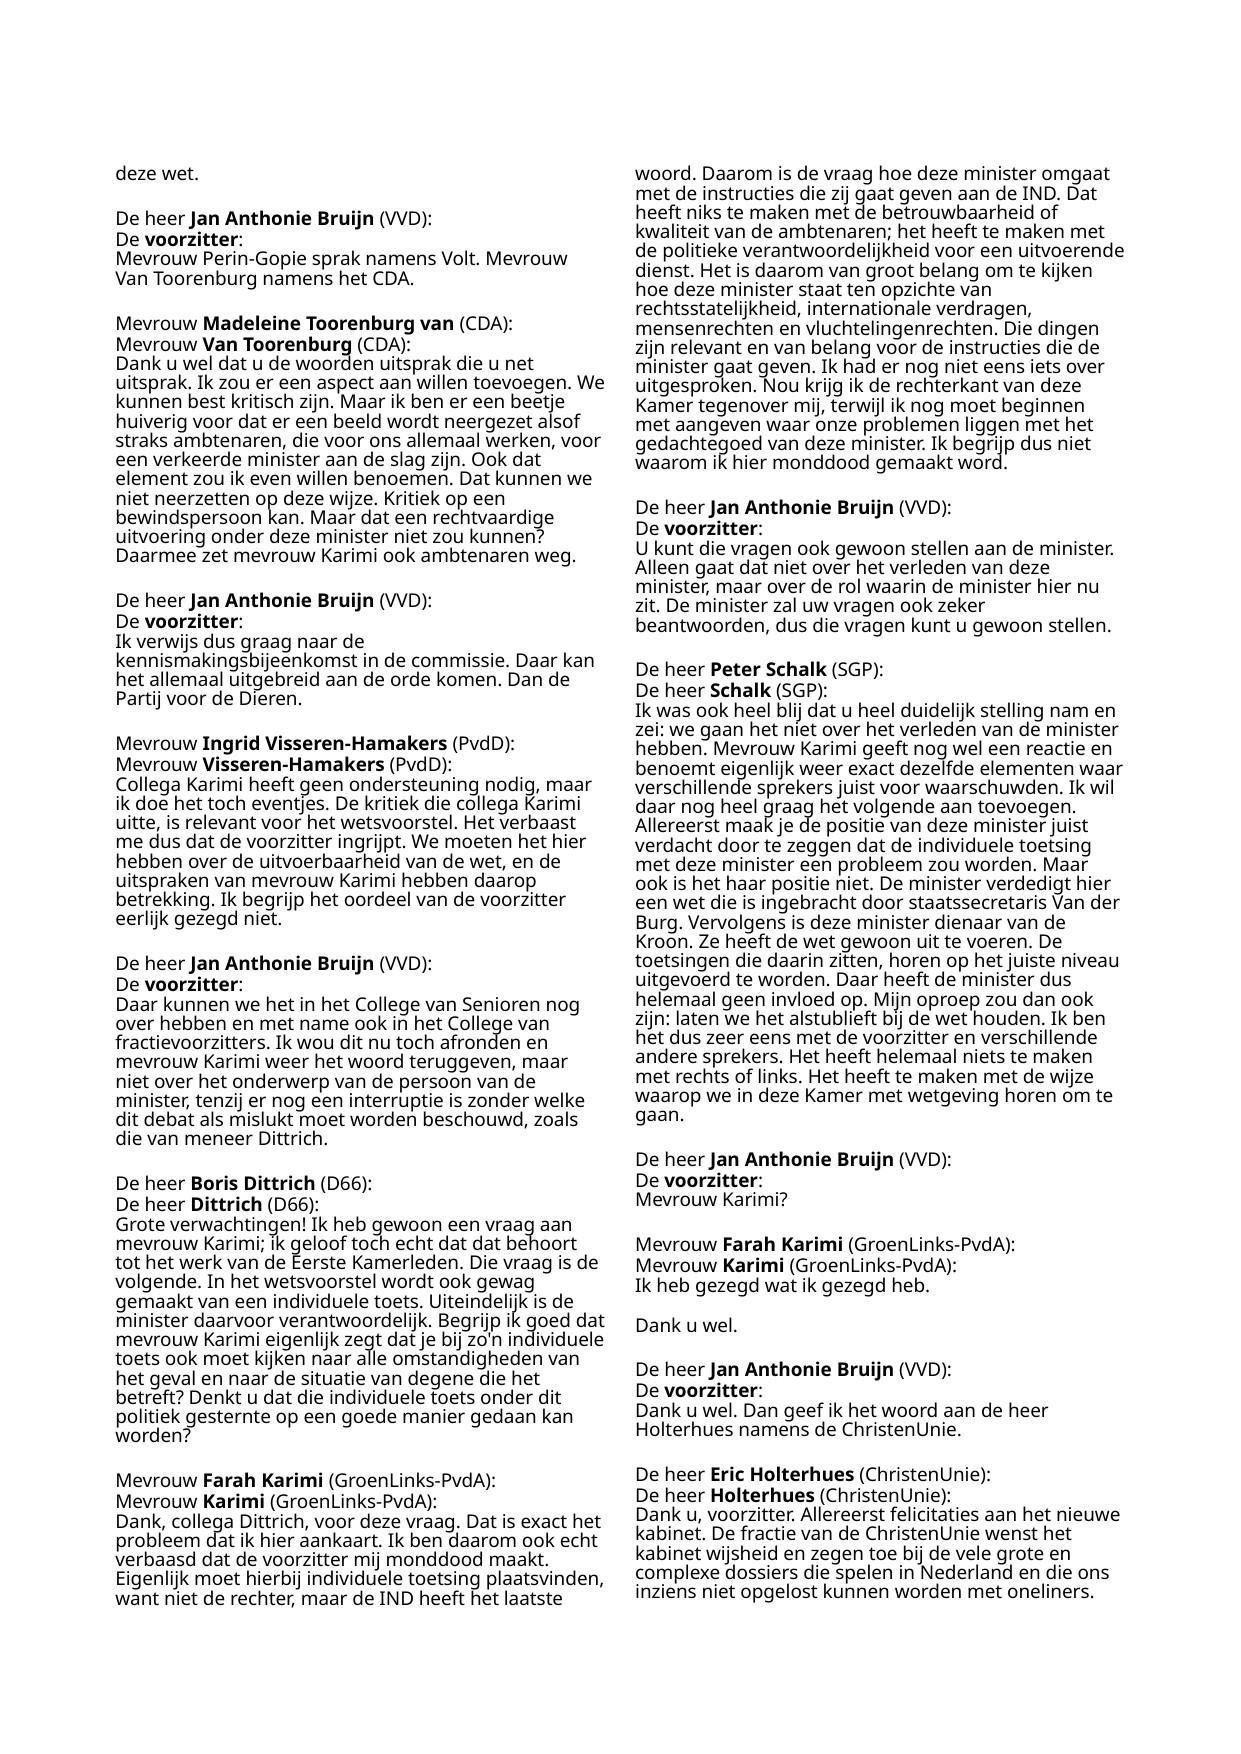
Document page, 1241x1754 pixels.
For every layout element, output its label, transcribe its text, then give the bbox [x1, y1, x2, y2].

text Dank u, voorzitter. Allereerst felicitaties aan het nieuwe kabinet. De fractie van de ChristenUnie wenst het kabinet wijsheid en zegen toe bij de vele grote en complexe dossiers die spelen in Nederland en die ons inziens niet opgelost kunnen worden met oneliners. [635, 1506, 1125, 1602]
text Dank u wel. Dan geef ik het woord aan de heer Holterhues namens de ChristenUnie. [635, 1402, 1125, 1440]
text De heer Holterhues (ChristenUnie): [635, 1487, 1125, 1506]
text De heer Jan Anthonie Bruijn (VVD): [635, 494, 1125, 520]
text Mevrouw Karimi (GroenLinks-PvdA): [115, 1493, 605, 1513]
text Mevrouw Van Toorenburg (CDA): [115, 336, 605, 355]
text deze wet. [115, 165, 605, 184]
text Mevrouw Madeleine Toorenburg van (CDA): [115, 310, 605, 336]
text De heer Jan Anthonie Bruijn (VVD): [635, 1357, 1125, 1382]
text Mevrouw Karimi? [635, 1191, 1125, 1211]
text Mevrouw Farah Karimi (GroenLinks-PvdA): [115, 1468, 605, 1493]
text De heer Jan Anthonie Bruijn (VVD): [635, 1146, 1125, 1172]
text De voorzitter: [115, 231, 605, 250]
text Ik heb gezegd wat ik gezegd heb. [635, 1277, 1125, 1296]
text Collega Karimi heeft geen ondersteuning nodig, maar ik doe het toch eventjes. De kritiek die collega Karimi uitte, is relevant voor het wetsvoorstel. Het verbaast me dus dat de voorzitter ingrijpt. We moeten het hier hebben over de uitvoerbaarheid van de wet, en de uitspraken van mevrouw Karimi hebben daarop betrekking. Ik begrijp het oordeel van de voorzitter eerlijk gezegd niet. [115, 776, 605, 930]
text Ik was ook heel blij dat u heel duidelijk stelling nam en zei: we gaan het niet over het verleden van de minister hebben. Mevrouw Karimi geeft nog wel een reactie en benoemt eigenlijk weer exact dezelfde elementen waar verschillende sprekers juist voor waarschuwden. Ik wil daar nog heel graag het volgende aan toevoegen. Allereerst maak je de positie van deze minister juist verdacht door te zeggen dat de individuele toetsing met deze minister een probleem zou worden. Maar ook is het haar positie niet. De minister verdedigt hier een wet die is ingebracht door staatssecretaris Van der Burg. Vervolgens is deze minister dienaar van de Kroon. Ze heeft de wet gewoon uit te voeren. De toetsingen die daarin zitten, horen op het juiste niveau uitgevoerd te worden. Daar heeft de minister dus helemaal geen invloed op. Mijn oproep zou dan ook zijn: laten we het alstublieft bij de wet houden. Ik ben het dus zeer eens met de voorzitter en verschillende andere sprekers. Het heeft helemaal niets te maken met rechts of links. Het heeft te maken met de wijze waarop we in deze Kamer met wetgeving horen om te gaan. [635, 702, 1125, 1126]
text Mevrouw Perin-Gopie sprak namens Volt. Mevrouw Van Toorenburg namens het CDA. [115, 250, 605, 289]
text De heer Jan Anthonie Bruijn (VVD): [115, 205, 605, 231]
text De heer Boris Dittrich (D66): [115, 1171, 605, 1196]
text Dank u wel dat u de woorden uitsprak die u net uitsprak. Ik zou er een aspect aan willen toevoegen. We kunnen best kritisch zijn. Maar ik ben er een beetje huiverig voor dat er een beeld wordt neergezet alsof straks ambtenaren, die voor ons allemaal werken, voor een verkeerde minister aan de slag zijn. Ook dat element zou ik even willen benoemen. Dat kunnen we niet neerzetten op deze wijze. Kritiek op een bewindspersoon kan. Maar dat een rechtvaardige uitvoering onder deze minister niet zou kunnen? Daarmee zet mevrouw Karimi ook ambtenaren weg. [115, 355, 605, 567]
text De heer Dittrich (D66): [115, 1196, 605, 1216]
text Dank, collega Dittrich, voor deze vraag. Dat is exact het probleem dat ik hier aankaart. Ik ben daarom ook echt verbaasd dat de voorzitter mij monddood maakt. Eigenlijk moet hierbij individuele toetsing plaatsvinden, want niet de rechter, maar de IND heeft het laatste [115, 1513, 605, 1609]
text Mevrouw Visseren-Hamakers (PvdD): [115, 756, 605, 776]
text De heer Schalk (SGP): [635, 682, 1125, 702]
text De heer Eric Holterhues (ChristenUnie): [635, 1461, 1125, 1487]
text Grote verwachtingen! Ik heb gewoon een vraag aan mevrouw Karimi; ik geloof toch echt dat dat behoort tot het werk van de Eerste Kamerleden. Die vraag is de volgende. In het wetsvoorstel wordt ook gewag gemaakt van een individuele toets. Uiteindelijk is de minister daarvoor verantwoordelijk. Begrijp ik goed dat mevrouw Karimi eigenlijk zegt dat je bij zo'n individuele toets ook moet kijken naar alle omstandigheden van het geval en naar de situatie van degene die het betreft? Denkt u dat die individuele toets onder dit politiek gesternte op een goede manier gedaan kan worden? [115, 1216, 605, 1447]
text De voorzitter: [635, 1382, 1125, 1402]
text Mevrouw Ingrid Visseren-Hamakers (PvdD): [115, 731, 605, 756]
text De voorzitter: [635, 520, 1125, 539]
text woord. Daarom is de vraag hoe deze minister omgaat met de instructies die zij gaat geven aan de IND. Dat heeft niks te maken met de betrouwbaarheid of kwaliteit van de ambtenaren; het heeft te maken met de politieke verantwoordelijkheid voor een uitvoerende dienst. Het is daarom van groot belang om te kijken hoe deze minister staat ten opzichte van rechtsstatelijkheid, internationale verdragen, mensenrechten en vluchtelingenrechten. Die dingen zijn relevant en van belang voor de instructies die de minister gaat geven. Ik had er nog niet eens iets over uitgesproken. Nou krijg ik de rechterkant van deze Kamer tegenover mij, terwijl ik nog moet beginnen met aangeven waar onze problemen liggen met het gedachtegoed van deze minister. Ik begrijp dus niet waarom ik hier monddood gemaakt word. [635, 165, 1125, 474]
text De voorzitter: [115, 976, 605, 996]
text Ik verwijs dus graag naar de kennismakingsbijeenkomst in de commissie. Daar kan het allemaal uitgebreid aan de orde komen. Dan de Partij voor de Dieren. [115, 633, 605, 710]
text Daar kunnen we het in het College van Senioren nog over hebben en met name ook in het College van fractievoorzitters. Ik wou dit nu toch afronden en mevrouw Karimi weer het woord teruggeven, maar niet over het onderwerp van de persoon van de minister, tenzij er nog een interruptie is zonder welke dit debat als mislukt moet worden beschouwd, zoals die van meneer Dittrich. [115, 996, 605, 1150]
text Dank u wel. [635, 1317, 1125, 1336]
text De heer Jan Anthonie Bruijn (VVD): [115, 951, 605, 976]
text Mevrouw Karimi (GroenLinks-PvdA): [635, 1257, 1125, 1277]
text Mevrouw Farah Karimi (GroenLinks-PvdA): [635, 1232, 1125, 1257]
text De voorzitter: [635, 1172, 1125, 1191]
text U kunt die vragen ook gewoon stellen aan de minister. Alleen gaat dat niet over het verleden van deze minister, maar over de rol waarin de minister hier nu zit. De minister zal uw vragen ook zeker beantwoorden, dus die vragen kunt u gewoon stellen. [635, 539, 1125, 636]
text De heer Peter Schalk (SGP): [635, 657, 1125, 682]
text De voorzitter: [115, 613, 605, 633]
text De heer Jan Anthonie Bruijn (VVD): [115, 588, 605, 613]
